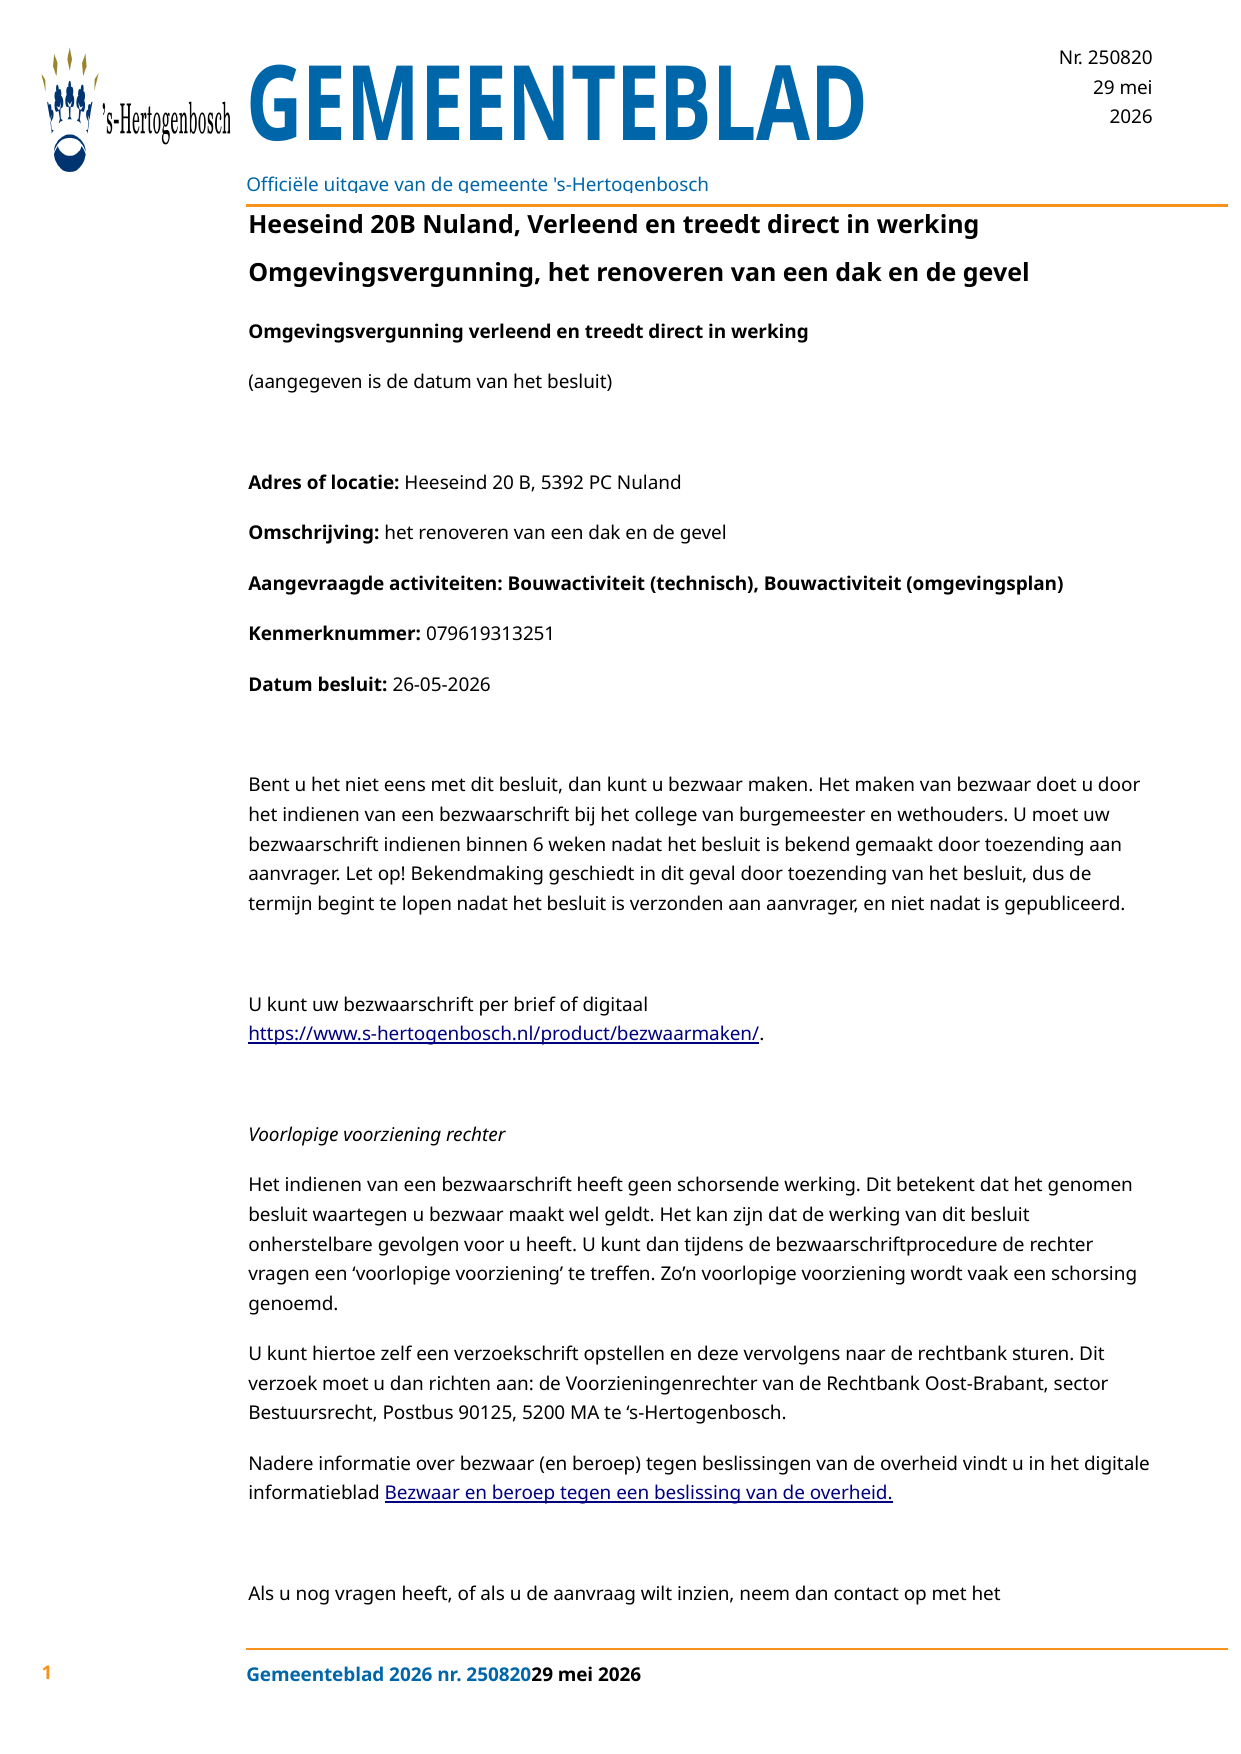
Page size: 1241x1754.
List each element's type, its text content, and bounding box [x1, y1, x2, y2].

text U kunt uw bezwaarschrift per brief of digitaal https://www.s-hertogenbosch.nl/product/bezwaarmaken/. [248, 991, 1152, 1046]
text Het indienen van een bezwaarschrift heeft geen schorsende werking. Dit betekent dat het genomen besluit waartegen u bezwaar maakt wel geldt. Het kan zijn dat de werking van dit besluit onherstelbare gevolgen voor u heeft. U kunt dan tijdens de bezwaarschriftprocedure de rechter vragen een ‘voorlopige voorziening’ te treffen. Zo’n voorlopige voorziening wordt vaak een schorsing genoemd. [248, 1172, 1152, 1316]
text Adres of locatie: Heeseind 20 B, 5392 PC Nuland [248, 469, 1152, 495]
text Voorlopige voorziening rechter [248, 1121, 1152, 1147]
text Nadere informatie over bezwaar (en beroep) tegen beslissingen van de overheid vindt u in het digitale informatieblad Bezwaar en beroep tegen een beslissing van de overheid. [248, 1450, 1152, 1505]
text Bent u het niet eens met dit besluit, dan kunt u bezwaar maken. Het maken van bezwaar doet u door het indienen van een bezwaarschrift bij het college van burgemeester en wethouders. U moet uw bezwaarschrift indienen binnen 6 weken nadat het besluit is bekend gemaakt door toezending aan aanvrager. Let op! Bekendmaking geschiedt in dit geval door toezending van het besluit, dus de termijn begint te lopen nadat het besluit is verzonden aan aanvrager, en niet nadat is gepubliceerd. [248, 772, 1152, 916]
text Kenmerknummer: 079619313251 [248, 620, 1152, 646]
text (aangegeven is de datum van het besluit) [248, 368, 1152, 394]
text Als u nog vragen heeft, of als u de aanvraag wilt inzien, neem dan contact op met het [248, 1580, 1152, 1606]
text Datum besluit: 26-05-2026 [248, 671, 1152, 697]
text Heeseind 20B Nuland, Verleend en treedt direct in werking Omgevingsvergunning, het renoveren van een dak en de gevel [248, 207, 1152, 288]
text Omschrijving: het renoveren van een dak en de gevel [248, 519, 1152, 545]
text Aangevraagde activiteiten: Bouwactiviteit (technisch), Bouwactiviteit (omgevingsplan) [248, 570, 1152, 596]
picture [41, 47, 231, 172]
text Omgevingsvergunning verleend en treedt direct in werking [248, 318, 1152, 344]
text U kunt hiertoe zelf een verzoekschrift opstellen en deze vervolgens naar de rechtbank sturen. Dit verzoek moet u dan richten aan: de Voorzieningenrechter van de Rechtbank Oost-Brabant, sector Bestuursrecht, Postbus 90125, 5200 MA te ‘s-Hertogenbosch. [248, 1340, 1152, 1425]
